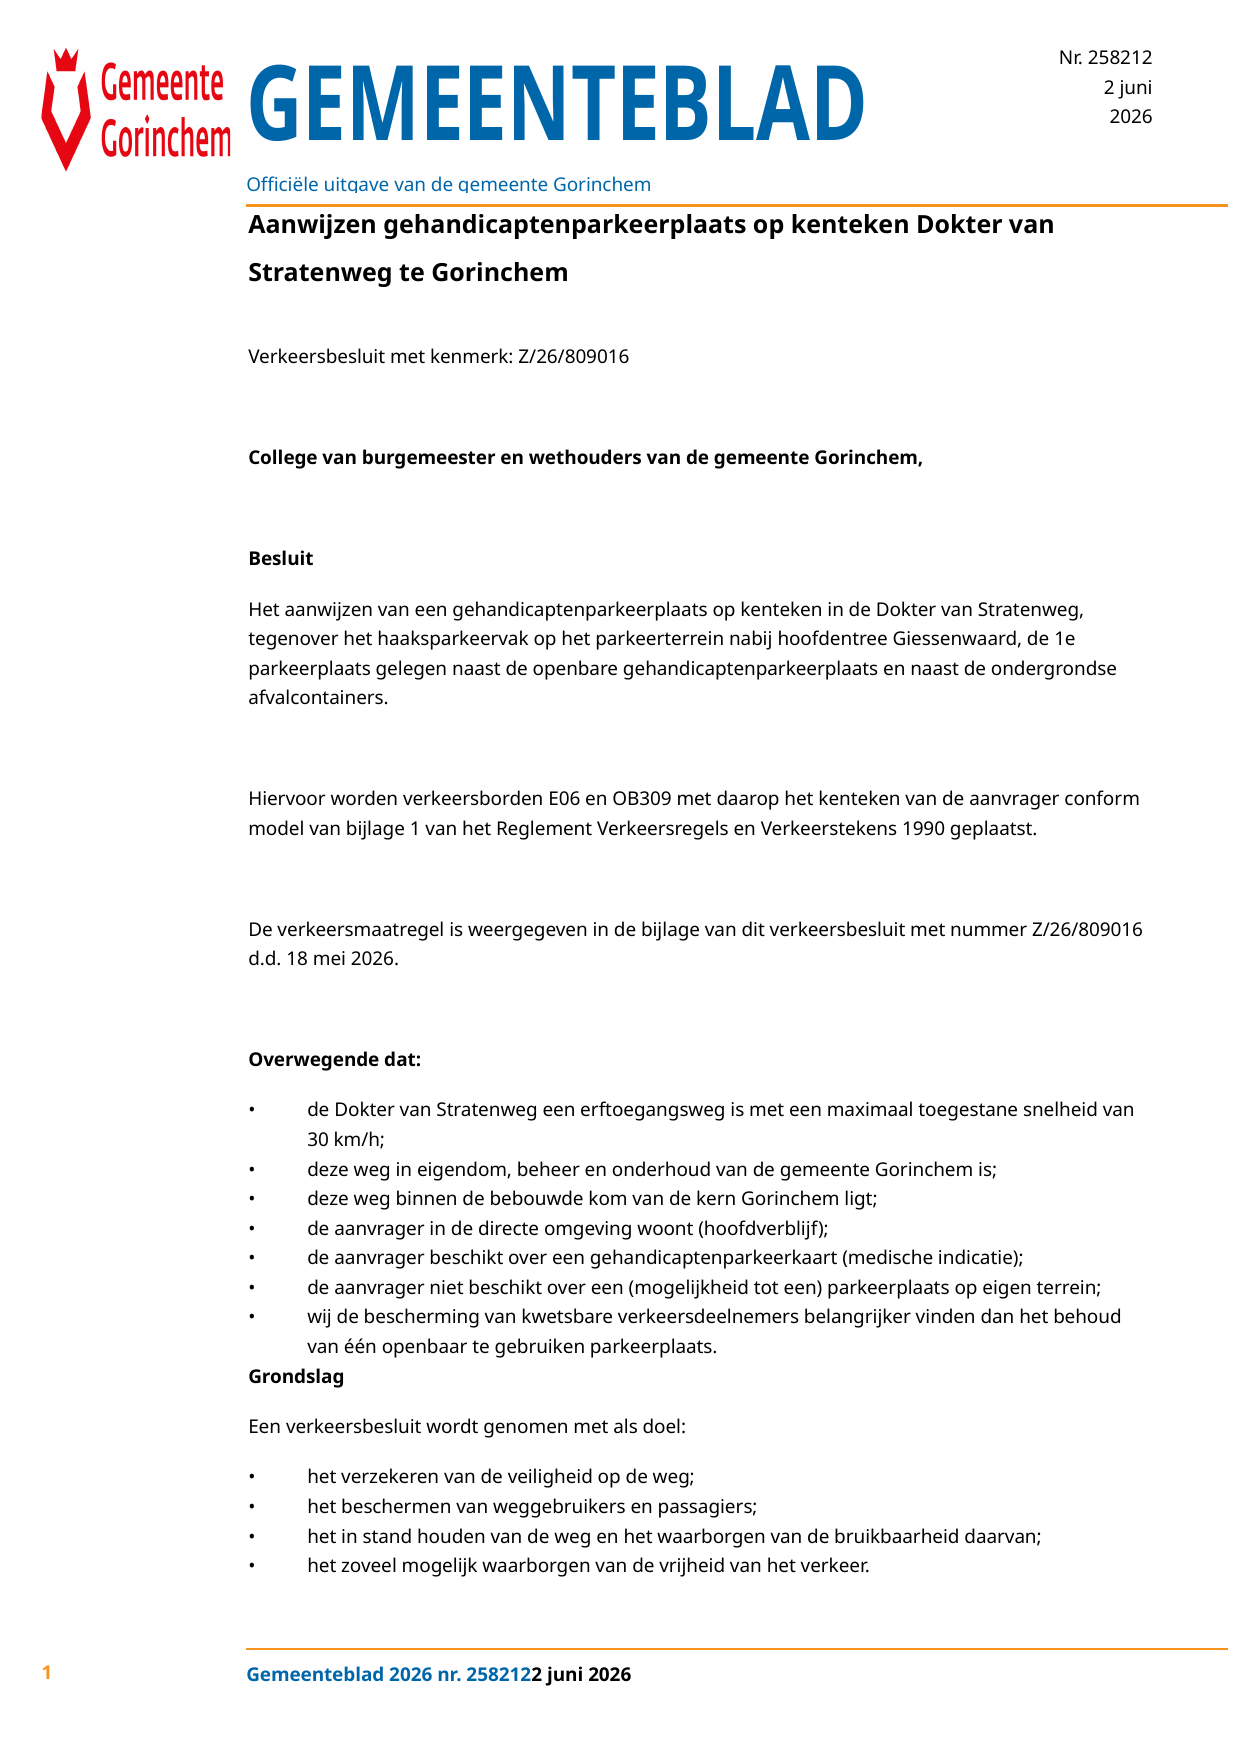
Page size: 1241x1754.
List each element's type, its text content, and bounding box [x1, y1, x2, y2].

text Aanwijzen gehandicaptenparkeerplaats op kenteken Dokter van Stratenweg te Gorinchem [248, 207, 1152, 288]
text Besluit [248, 545, 1152, 571]
text Verkeersbesluit met kenmerk: Z/26/809016 [248, 344, 1152, 369]
list deze weg binnen de bebouwde kom van de kern Gorinchem ligt; [248, 1185, 1152, 1211]
text Het aanwijzen van een gehandicaptenparkeerplaats op kenteken in de Dokter van Stratenweg, tegenover het haaksparkeervak op het parkeerterrein nabij hoofdentree Giessenwaard, de 1e parkeerplaats gelegen naast de openbare gehandicaptenparkeerplaats en naast de ondergrondse afvalcontainers. [248, 596, 1152, 710]
text Overwegende dat: [248, 1046, 1152, 1072]
text De verkeersmaatregel is weergegeven in de bijlage van dit verkeersbesluit met nummer Z/26/809016 d.d. 18 mei 2026. [248, 916, 1152, 971]
list het verzekeren van de veiligheid op de weg; [248, 1464, 1152, 1489]
list de Dokter van Stratenweg een erftoegangsweg is met een maximaal toegestane snelheid van 30 km/h; [248, 1097, 1152, 1152]
list deze weg in eigendom, beheer en onderhoud van de gemeente Gorinchem is; [248, 1156, 1152, 1181]
text College van burgemeester en wethouders van de gemeente Gorinchem, [248, 444, 1152, 470]
text Hiervoor worden verkeersborden E06 en OB309 met daarop het kenteken van de aanvrager conform model van bijlage 1 van het Reglement Verkeersregels en Verkeerstekens 1990 geplaatst. [248, 785, 1152, 841]
picture [41, 47, 231, 172]
list het beschermen van weggebruikers en passagiers; [248, 1493, 1152, 1519]
list het in stand houden van de weg en het waarborgen van de bruikbaarheid daarvan; [248, 1523, 1152, 1548]
list de aanvrager niet beschikt over een (mogelijkheid tot een) parkeerplaats op eigen terrein; [248, 1274, 1152, 1300]
list de aanvrager in de directe omgeving woont (hoofdverblijf); [248, 1215, 1152, 1241]
text Een verkeersbesluit wordt genomen met als doel: [248, 1413, 1152, 1439]
list het zoveel mogelijk waarborgen van de vrijheid van het verkeer. [248, 1552, 1152, 1578]
list de aanvrager beschikt over een gehandicaptenparkeerkaart (medische indicatie); [248, 1244, 1152, 1270]
text Grondslag [248, 1363, 1152, 1388]
list wij de bescherming van kwetsbare verkeersdeelnemers belangrijker vinden dan het behoud van één openbaar te gebruiken parkeerplaats. [248, 1304, 1152, 1359]
